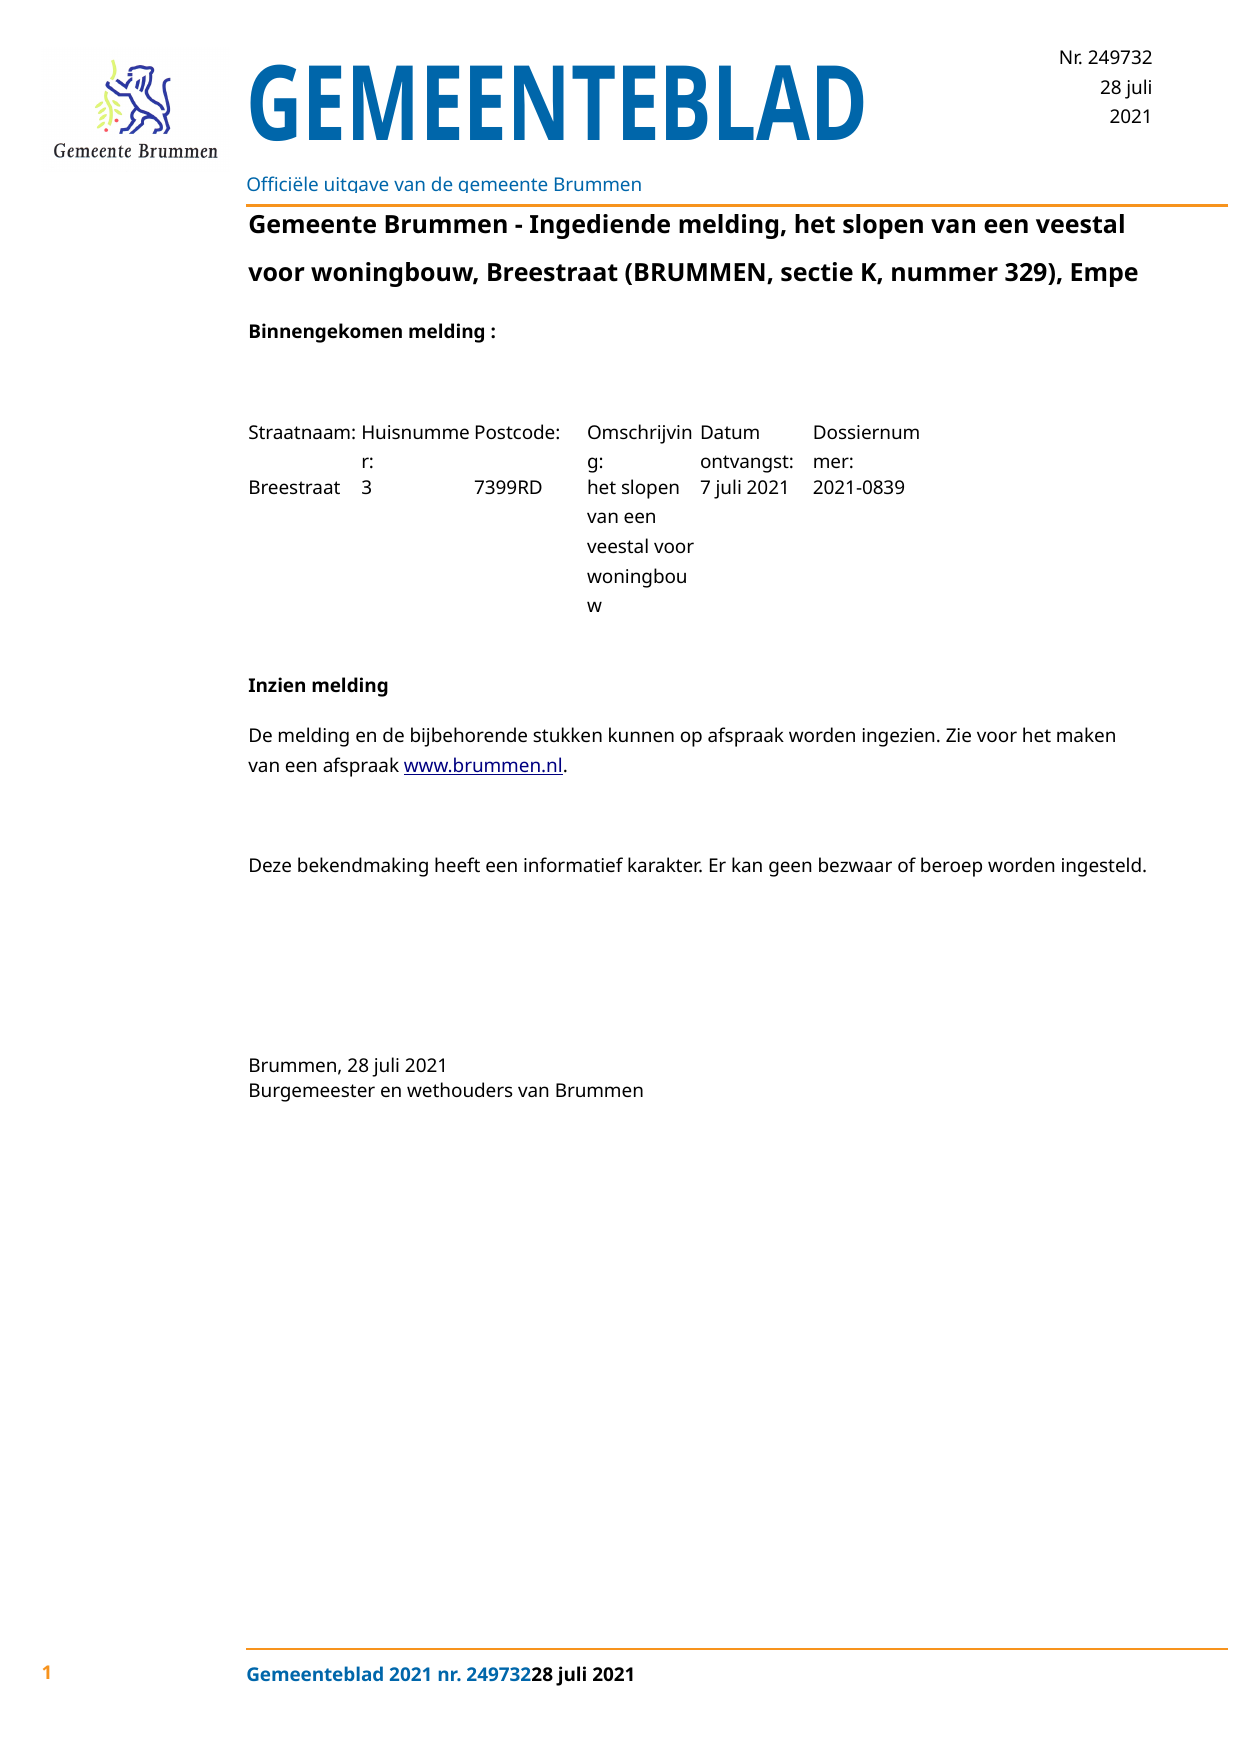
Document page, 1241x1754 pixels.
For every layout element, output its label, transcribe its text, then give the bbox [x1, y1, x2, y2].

text Binnengekomen melding : [248, 318, 1152, 344]
text Inzien melding [248, 672, 1152, 698]
table_header Postcode: [474, 419, 587, 474]
table_cell [926, 474, 1038, 618]
table_cell [1039, 474, 1152, 618]
table_header Datum ontvangst: [700, 419, 813, 474]
text Brummen, 28 juli 2021 [248, 1052, 1152, 1077]
table_cell 2021-0839 [813, 474, 926, 618]
table_cell 3 [361, 474, 474, 618]
table_header [926, 419, 1038, 474]
picture [41, 47, 231, 172]
table_cell 7 juli 2021 [700, 474, 813, 618]
table_header Huisnummer: [361, 419, 474, 474]
text Deze bekendmaking heeft een informatief karakter. Er kan geen bezwaar of beroep worden ingesteld. [248, 853, 1152, 878]
table_header Omschrijving: [587, 419, 700, 474]
table_cell het slopen van een veestal voor woningbouw [587, 474, 700, 618]
table_cell 7399RD [474, 474, 587, 618]
table_header Straatnaam: [248, 419, 361, 474]
table_header [1039, 419, 1152, 474]
text Gemeente Brummen - Ingediende melding, het slopen van een veestal voor woningbouw, Breestraat (BRUMMEN, sectie K, nummer 329), Empe [248, 207, 1152, 288]
table_cell Breestraat [248, 474, 361, 618]
table_header Dossiernummer: [813, 419, 926, 474]
text De melding en de bijbehorende stukken kunnen op afspraak worden ingezien. Zie voor het maken van een afspraak www.brummen.nl. [248, 722, 1152, 778]
text Burgemeester en wethouders van Brummen [248, 1077, 1152, 1103]
